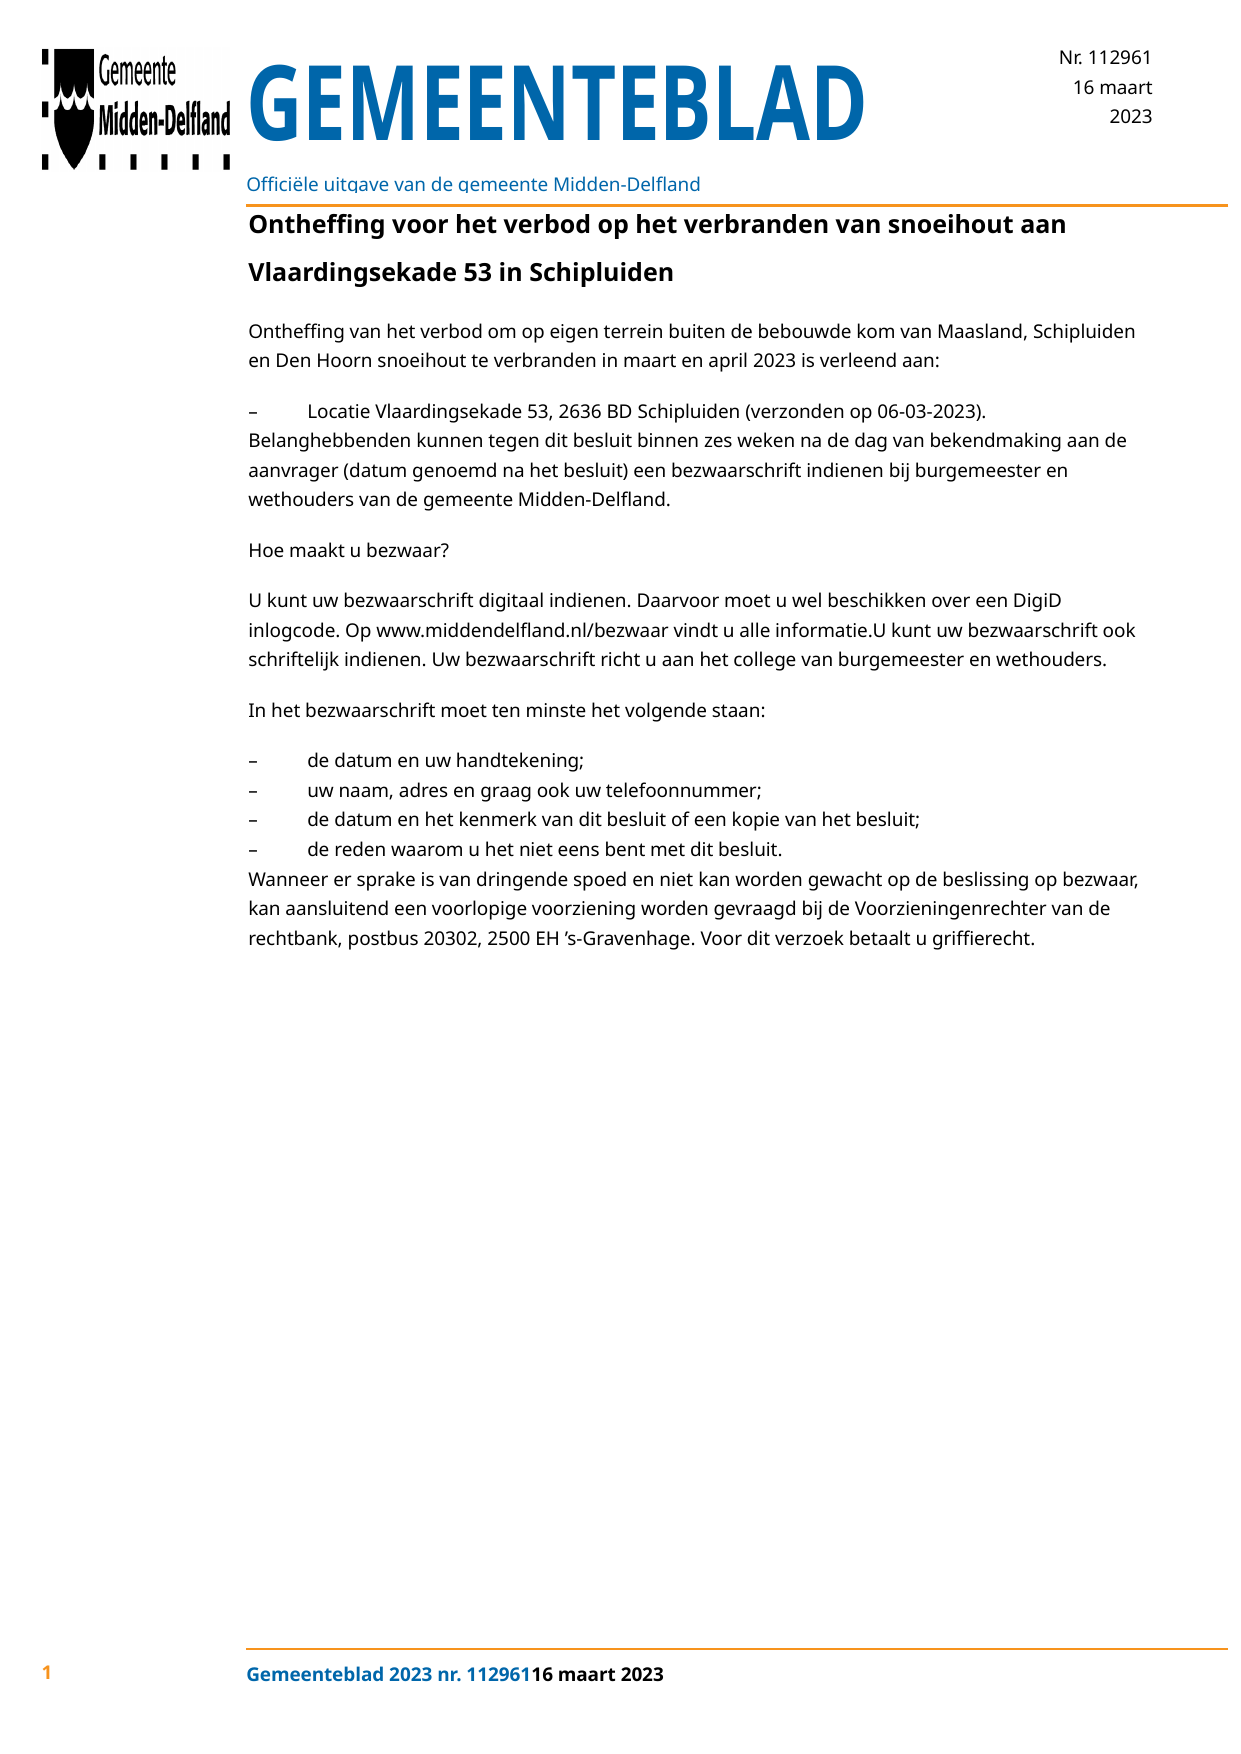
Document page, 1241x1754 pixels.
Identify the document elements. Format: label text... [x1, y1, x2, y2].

text Hoe maakt u bezwaar? [248, 537, 1152, 563]
list de datum en het kenmerk van dit besluit of een kopie van het besluit; [248, 807, 1152, 832]
text In het bezwaarschrift moet ten minste het volgende staan: [248, 697, 1152, 723]
list de reden waarom u het niet eens bent met dit besluit. [248, 836, 1152, 862]
text ​Wanneer er sprake is van dringende spoed en niet kan worden gewacht op de beslissing op bezwaar, kan aansluitend een voorlopige voorziening worden gevraagd bij de Voorzieningenrechter van de rechtbank, postbus 20302, 2500 EH ’s-Gravenhage. Voor dit verzoek betaalt u griffierecht. [248, 866, 1152, 951]
text U kunt uw bezwaarschrift digitaal indienen. Daarvoor moet u wel beschikken over een DigiD inlogcode. Op www.middendelfland.nl/bezwaar vindt u alle informatie.U kunt uw bezwaarschrift ook schriftelijk indienen. Uw bezwaarschrift richt u aan het college van burgemeester en wethouders. [248, 587, 1152, 672]
list de datum en uw handtekening; [248, 747, 1152, 773]
picture [41, 47, 231, 172]
text Ontheffing van het verbod om op eigen terrein buiten de bebouwde kom van Maasland, Schipluiden en Den Hoorn snoeihout te verbranden in maart en april 2023 is verleend aan: [248, 318, 1152, 373]
text Belanghebbenden kunnen tegen dit besluit binnen zes weken na de dag van bekendmaking aan de aanvrager (datum genoemd na het besluit) een bezwaarschrift indienen bij burgemeester en wethouders van de gemeente Midden-Delfland. [248, 427, 1152, 512]
list Locatie Vlaardingsekade 53, 2636 BD Schipluiden (verzonden op 06-03-2023). [248, 398, 1152, 424]
text Ontheffing voor het verbod op het verbranden van snoeihout aan Vlaardingsekade 53 in Schipluiden [248, 207, 1152, 288]
list uw naam, adres en graag ook uw telefoonnummer; [248, 777, 1152, 803]
